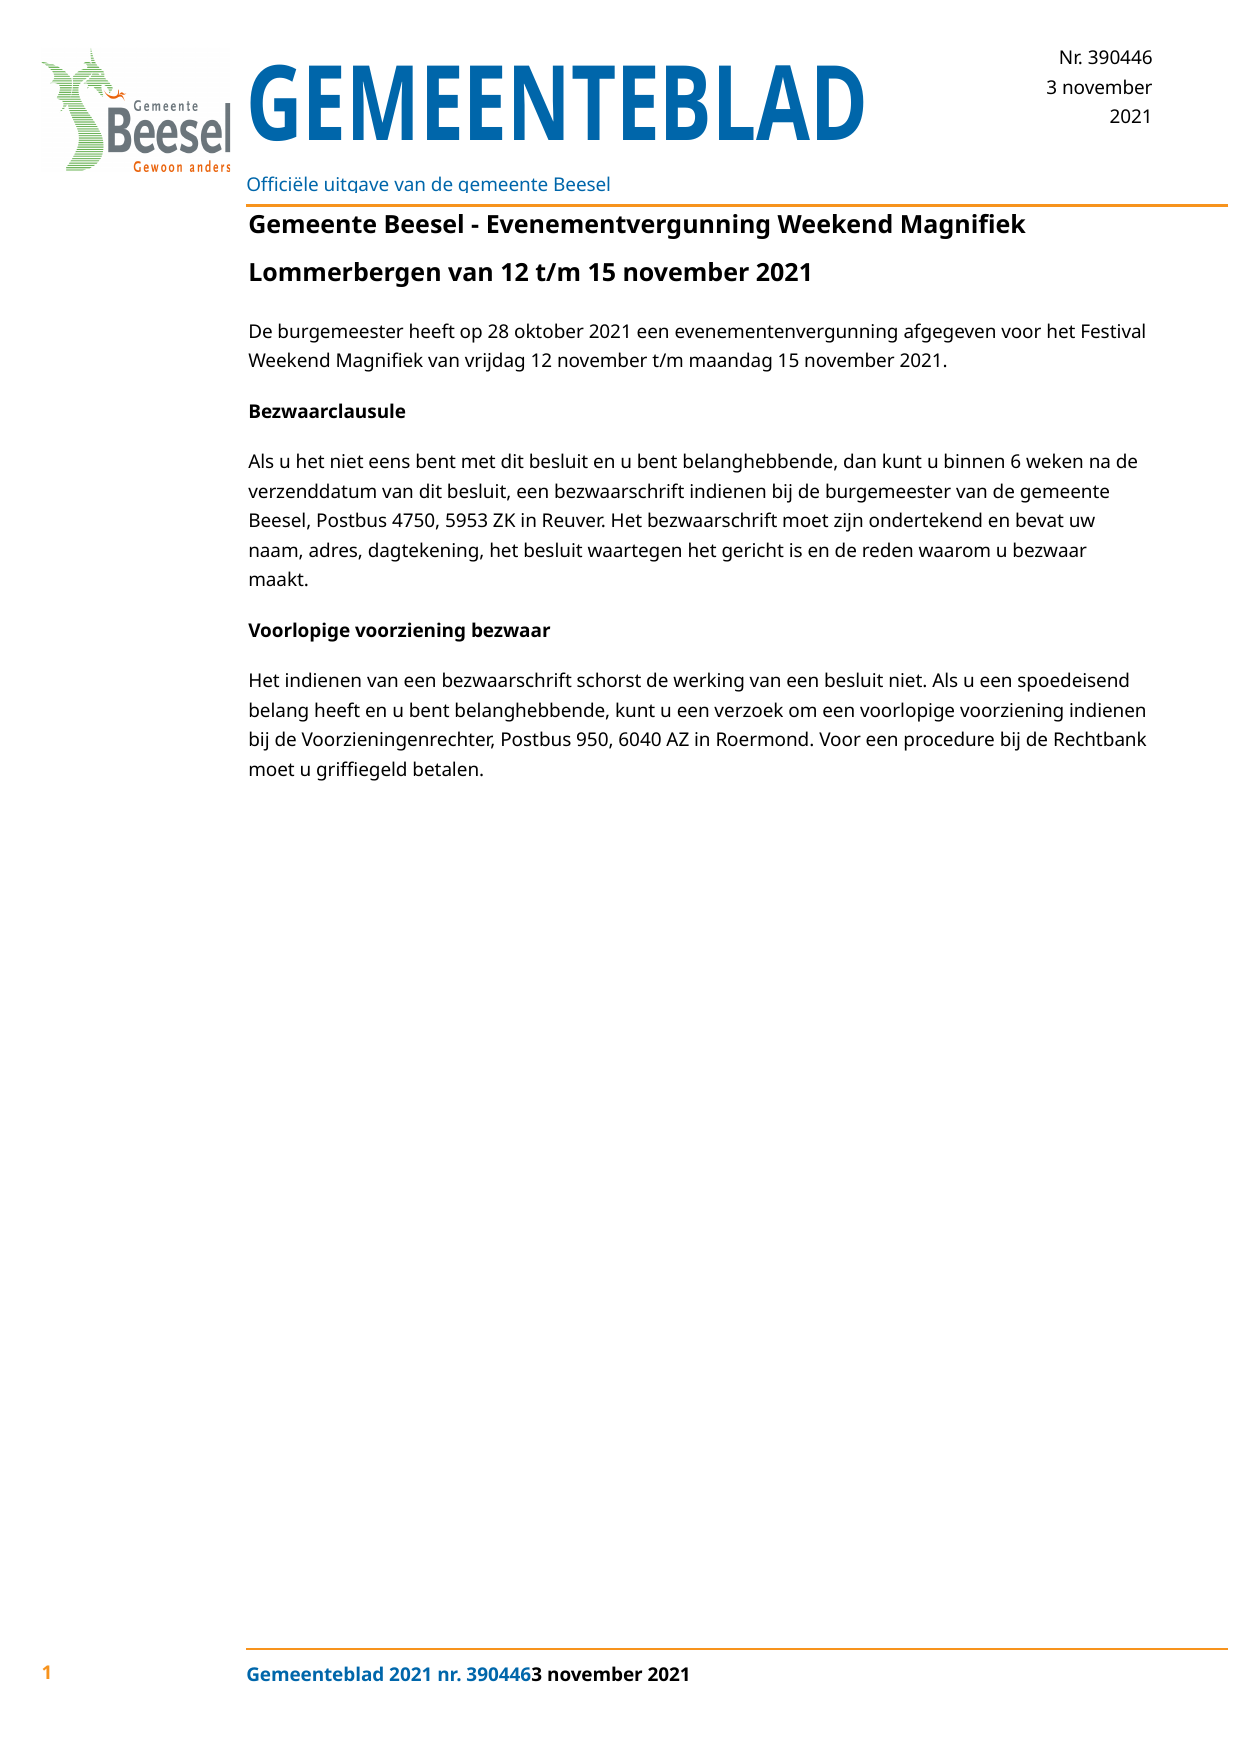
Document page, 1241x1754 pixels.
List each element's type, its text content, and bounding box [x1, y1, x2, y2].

text Het indienen van een bezwaarschrift schorst de werking van een besluit niet. Als u een spoedeisend belang heeft en u bent belanghebbende, kunt u een verzoek om een voorlopige voorziening indienen bij de Voorzieningenrechter, Postbus 950, 6040 AZ in Roermond. Voor een procedure bij de Rechtbank moet u griffiegeld betalen. [248, 667, 1152, 782]
text De burgemeester heeft op 28 oktober 2021 een evenementenvergunning afgegeven voor het Festival Weekend Magnifiek van vrijdag 12 november t/m maandag 15 november 2021. [248, 318, 1152, 373]
text Bezwaarclausule [248, 398, 1152, 424]
text Gemeente Beesel - Evenementvergunning Weekend Magnifiek Lommerbergen van 12 t/m 15 november 2021 [248, 207, 1152, 288]
text Voorlopige voorziening bezwaar [248, 617, 1152, 643]
text Als u het niet eens bent met dit besluit en u bent belanghebbende, dan kunt u binnen 6 weken na de verzenddatum van dit besluit, een bezwaarschrift indienen bij de burgemeester van de gemeente Beesel, Postbus 4750, 5953 ZK in Reuver. Het bezwaarschrift moet zijn ondertekend en bevat uw naam, adres, dagtekening, het besluit waartegen het gericht is en de reden waarom u bezwaar maakt. [248, 448, 1152, 592]
picture [41, 47, 231, 172]
